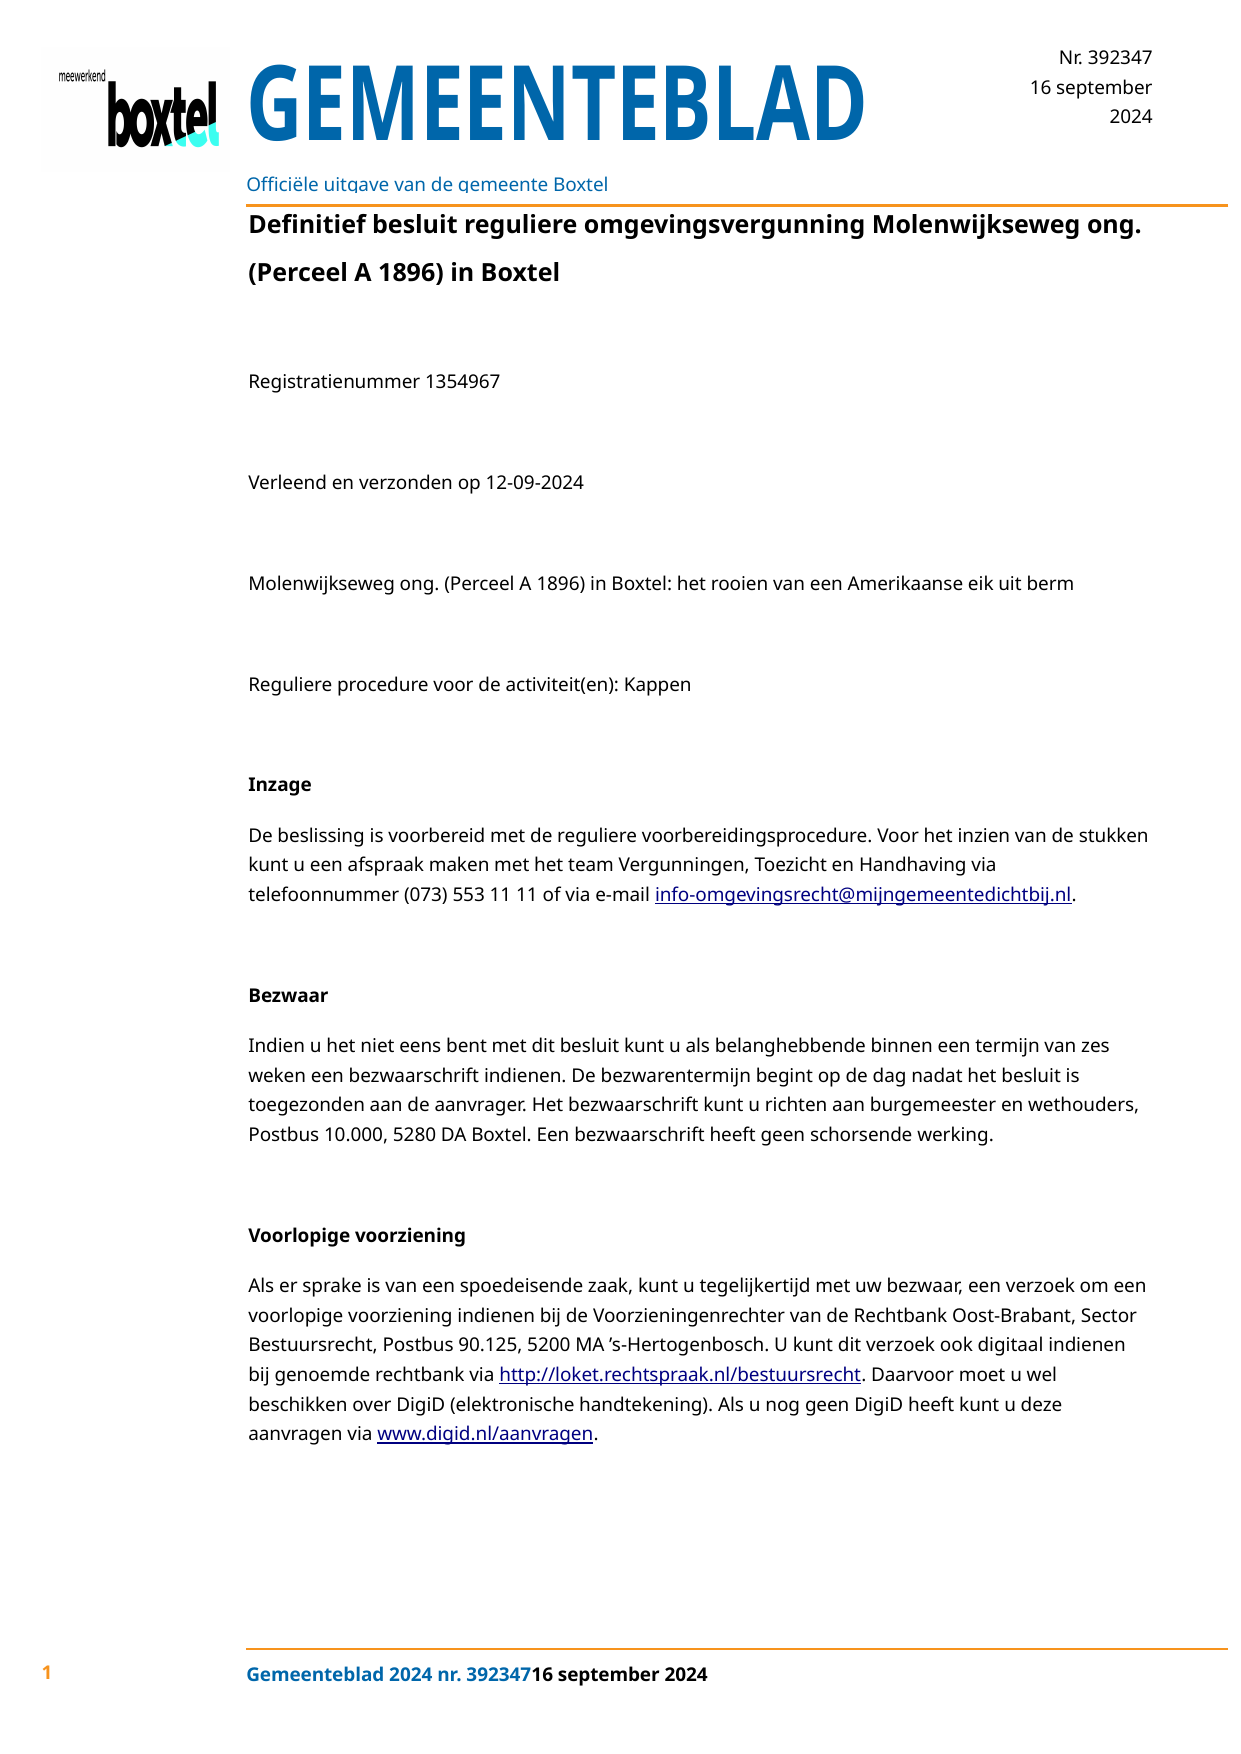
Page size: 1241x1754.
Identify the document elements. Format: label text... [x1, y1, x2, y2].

text Indien u het niet eens bent met dit besluit kunt u als belanghebbende binnen een termijn van zes weken een bezwaarschrift indienen. De bezwarentermijn begint op de dag nadat het besluit is toegezonden aan de aanvrager. Het bezwaarschrift kunt u richten aan burgemeester en wethouders, Postbus 10.000, 5280 DA Boxtel. Een bezwaarschrift heeft geen schorsende werking. [248, 1032, 1152, 1147]
text Registratienummer 1354967 [248, 368, 1152, 394]
text Inzage [248, 772, 1152, 797]
text Definitief besluit reguliere omgevingsvergunning Molenwijkseweg ong. (Perceel A 1896) in Boxtel [248, 207, 1152, 288]
text Voorlopige voorziening [248, 1222, 1152, 1248]
picture [41, 47, 231, 172]
text Reguliere procedure voor de activiteit(en): Kappen [248, 671, 1152, 697]
text Als er sprake is van een spoedeisende zaak, kunt u tegelijkertijd met uw bezwaar, een verzoek om een voorlopige voorziening indienen bij de Voorzieningenrechter van de Rechtbank Oost-Brabant, Sector Bestuursrecht, Postbus 90.125, 5200 MA ’s-Hertogenbosch. U kunt dit verzoek ook digitaal indienen bij genoemde rechtbank via http://loket.rechtspraak.nl/bestuursrecht. Daarvoor moet u wel beschikken over DigiD (elektronische handtekening). Als u nog geen DigiD heeft kunt u deze aanvragen via www.digid.nl/aanvragen. [248, 1272, 1152, 1446]
text De beslissing is voorbereid met de reguliere voorbereidingsprocedure. Voor het inzien van de stukken kunt u een afspraak maken met het team Vergunningen, Toezicht en Handhaving via telefoonnummer (073) 553 11 11 of via e-mail info-omgevingsrecht@mijngemeentedichtbij.nl. [248, 822, 1152, 907]
text Molenwijkseweg ong. (Perceel A 1896) in Boxtel: het rooien van een Amerikaanse eik uit berm [248, 570, 1152, 596]
text Bezwaar [248, 982, 1152, 1008]
text Verleend en verzonden op 12-09-2024 [248, 469, 1152, 495]
